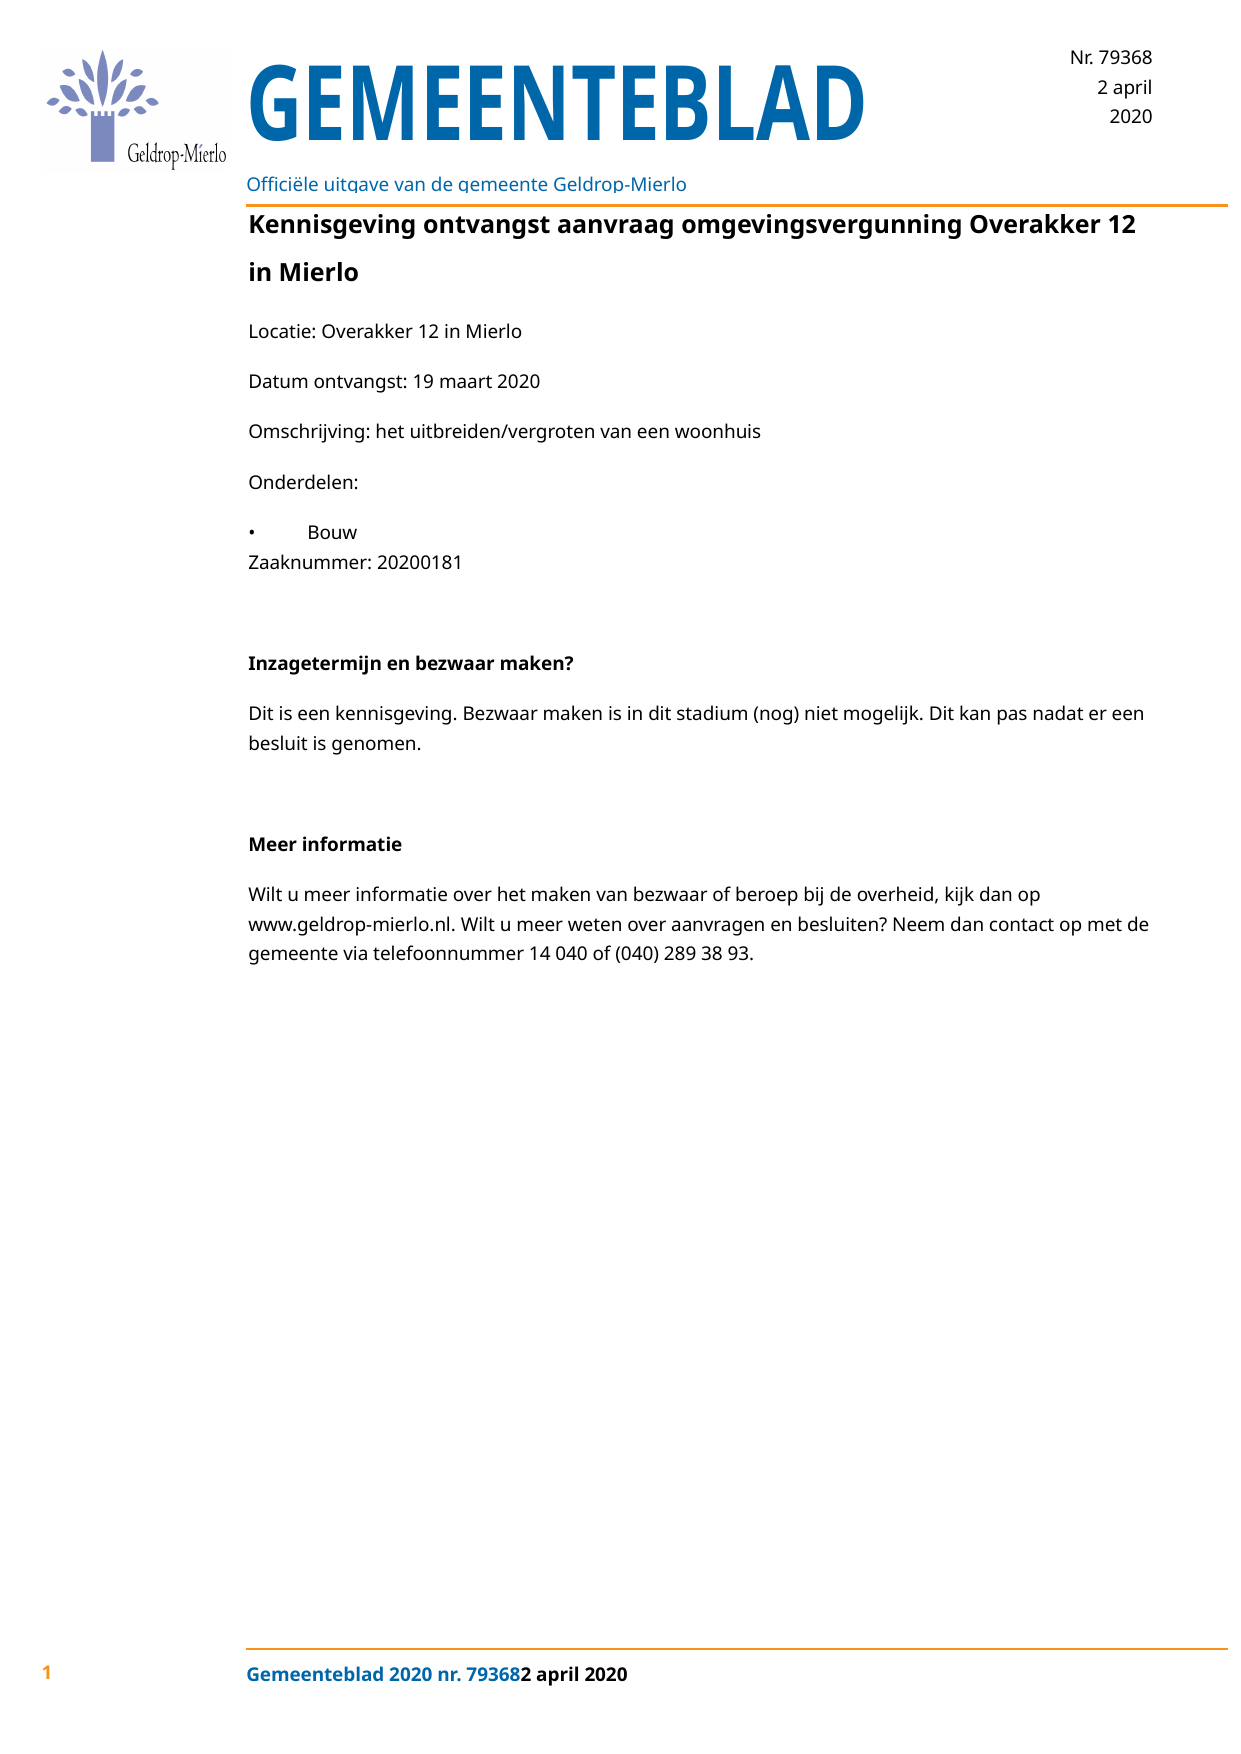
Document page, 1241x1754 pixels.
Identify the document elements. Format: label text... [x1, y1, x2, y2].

text Datum ontvangst: 19 maart 2020 [248, 368, 1152, 394]
text Inzagetermijn en bezwaar maken? [248, 650, 1152, 676]
text Dit is een kennisgeving. Bezwaar maken is in dit stadium (nog) niet mogelijk. Dit kan pas nadat er een besluit is genomen. [248, 700, 1152, 756]
text Locatie: Overakker 12 in Mierlo [248, 318, 1152, 344]
text Zaaknummer: 20200181 [248, 549, 1152, 575]
picture [41, 47, 231, 172]
list Bouw [248, 519, 1152, 545]
text Kennisgeving ontvangst aanvraag omgevingsvergunning Overakker 12 in Mierlo [248, 207, 1152, 288]
text Wilt u meer informatie over het maken van bezwaar of beroep bij de overheid, kijk dan op www.geldrop-mierlo.nl. Wilt u meer weten over aanvragen en besluiten? Neem dan contact op met de gemeente via telefoonnummer 14 040 of (040) 289 38 93. [248, 881, 1152, 966]
text Meer informatie [248, 831, 1152, 857]
text Onderdelen: [248, 469, 1152, 495]
text Omschrijving: het uitbreiden/vergroten van een woonhuis [248, 419, 1152, 444]
